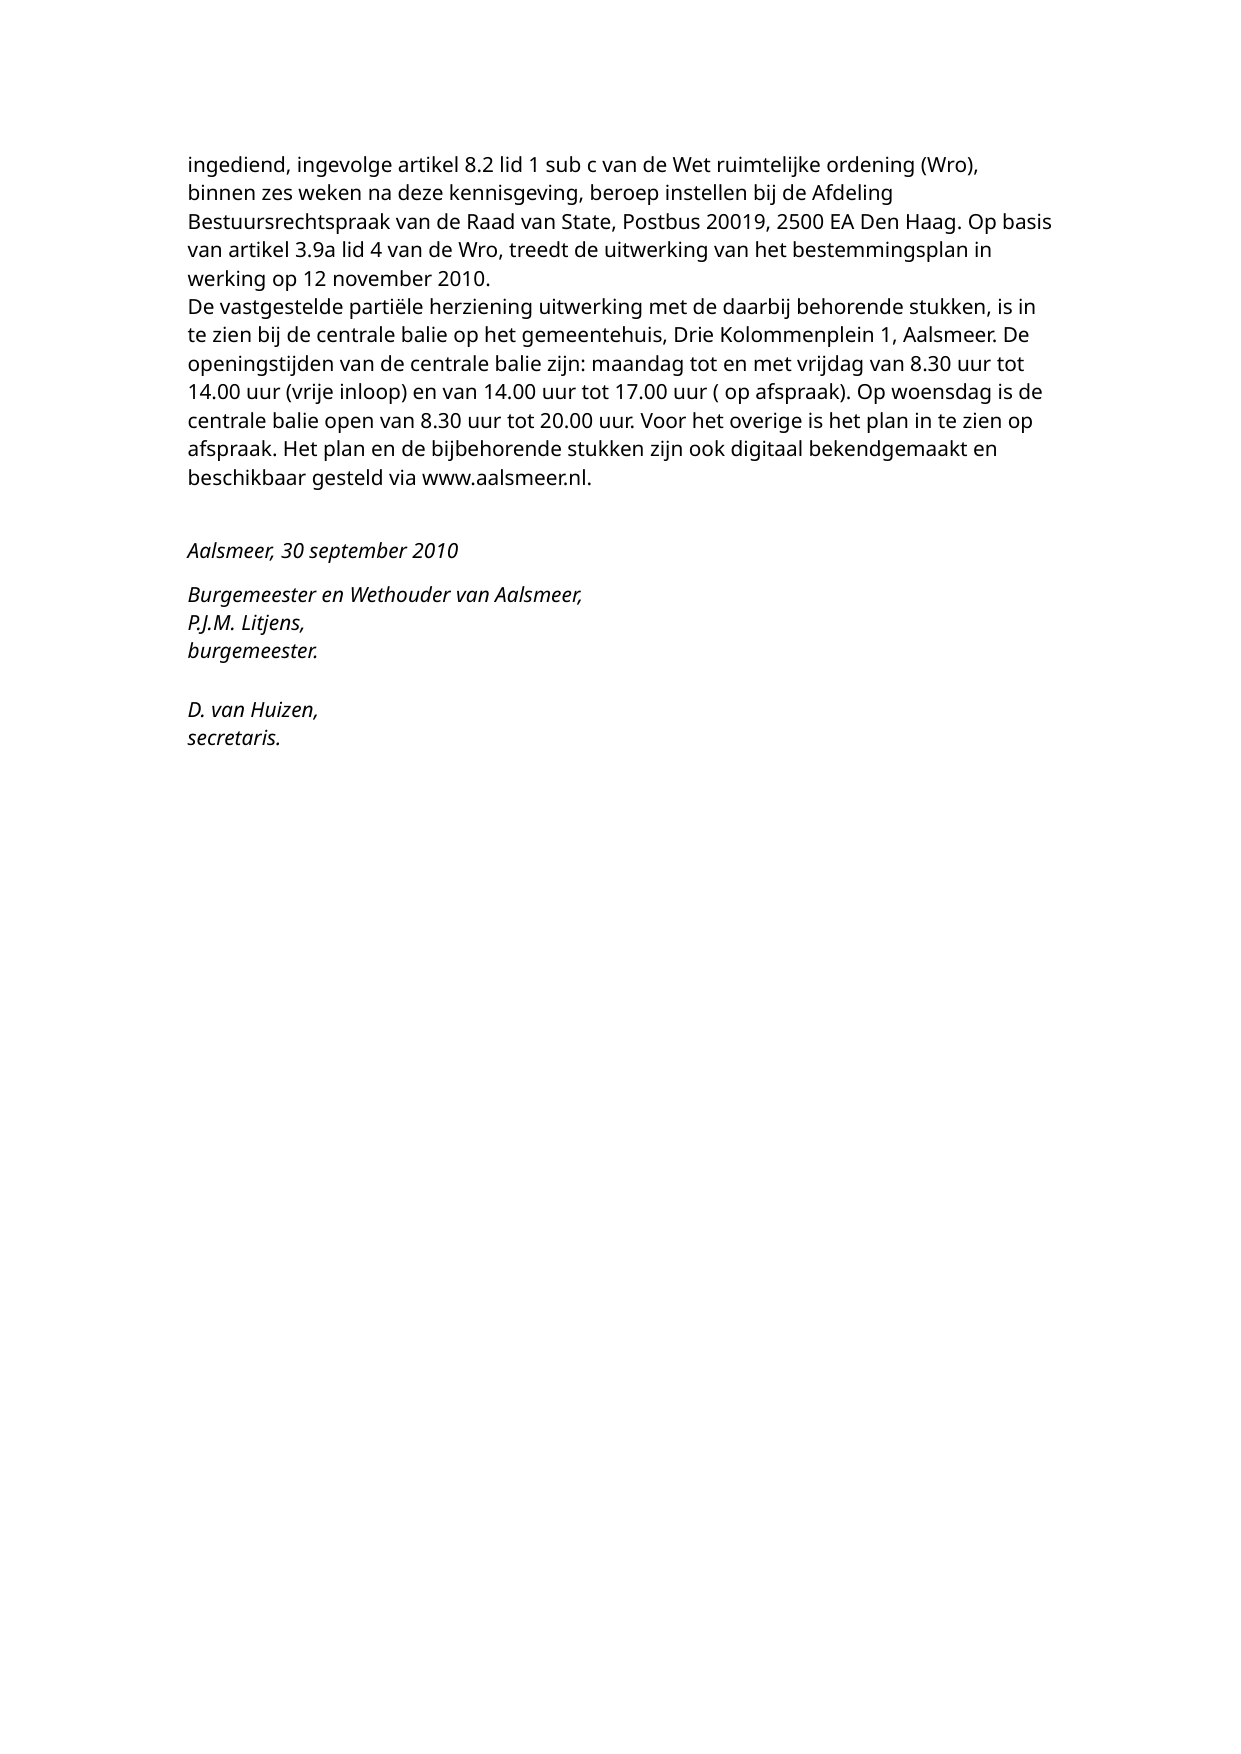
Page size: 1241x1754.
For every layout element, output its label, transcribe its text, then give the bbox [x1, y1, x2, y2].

text Aalsmeer, 30 september 2010 [187, 536, 1053, 565]
text ingediend, ingevolge artikel 8.2 lid 1 sub c van de Wet ruimtelijke ordening (Wro), binnen zes weken na deze kennisgeving, beroep instellen bij de Afdeling Bestuursrechtspraak van de Raad van State, Postbus 20019, 2500 EA Den Haag. Op basis van artikel 3.9a lid 4 van de Wro, treedt de uitwerking van het bestemmingsplan in werking op 12 november 2010. [187, 150, 1053, 292]
text D. van Huizen, [187, 695, 1053, 723]
text Burgemeester en Wethouder van Aalsmeer, [187, 580, 1053, 608]
text burgemeester. [187, 637, 1053, 665]
text P.J.M. Litjens, [187, 608, 1053, 637]
text De vastgestelde partiële herziening uitwerking met de daarbij behorende stukken, is in te zien bij de centrale balie op het gemeentehuis, Drie Kolommenplein 1, Aalsmeer. De openingstijden van de centrale balie zijn: maandag tot en met vrijdag van 8.30 uur tot 14.00 uur (vrije inloop) en van 14.00 uur tot 17.00 uur ( op afspraak). Op woensdag is de centrale balie open van 8.30 uur tot 20.00 uur. Voor het overige is het plan in te zien op afspraak. Het plan en de bijbehorende stukken zijn ook digitaal bekendgemaakt en beschikbaar gesteld via www.aalsmeer.nl. [187, 292, 1053, 491]
text secretaris. [187, 723, 1053, 752]
